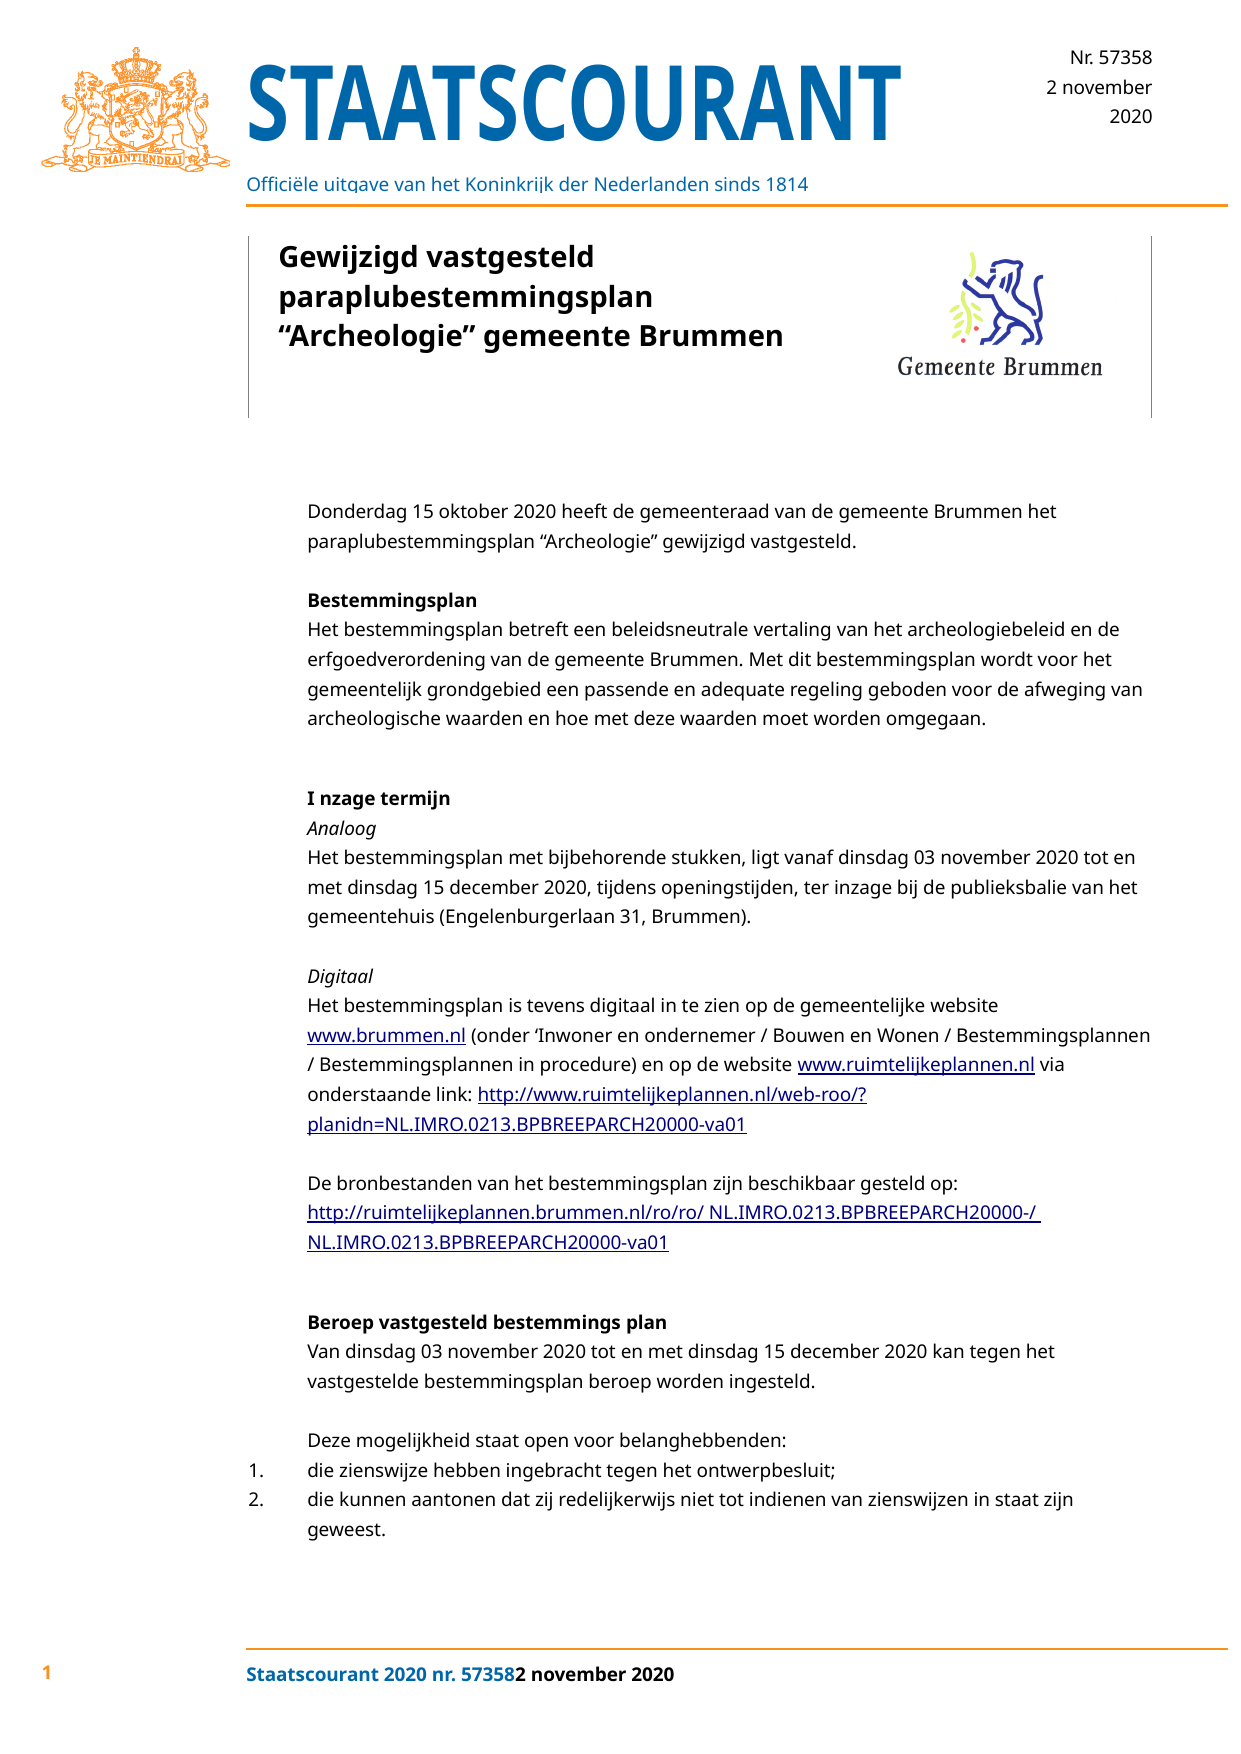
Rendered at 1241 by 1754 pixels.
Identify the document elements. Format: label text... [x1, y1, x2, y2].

table_header [850, 236, 1151, 418]
list Donderdag 15 oktober 2020 heeft de gemeenteraad van de gemeente Brummen het paraplubestemmingsplan “Archeologie” gewijzigd vastgesteld. [248, 498, 1152, 554]
list Het bestemmingsplan is tevens digitaal in te zien op de gemeentelijke website www.brummen.nl (onder ‘Inwoner en ondernemer / Bouwen en Wonen / Bestemmingsplannen / Bestemmingsplannen in procedure) en op de website www.ruimtelijkeplannen.nl via onderstaande link: http://www.ruimtelijkeplannen.nl/web-roo/?planidn=NL.IMRO.0213.BPBREEPARCH20000-va01 [248, 992, 1152, 1137]
list Digitaal [248, 963, 1152, 989]
list Het bestemmingsplan betreft een beleidsneutrale vertaling van het archeologiebeleid en de erfgoedverordening van de gemeente Brummen. Met dit bestemmingsplan wordt voor het gemeentelijk grondgebied een passende en adequate regeling geboden voor de afweging van archeologische waarden en hoe met deze waarden moet worden omgegaan. [248, 617, 1152, 731]
list Van dinsdag 03 november 2020 tot en met dinsdag 15 december 2020 kan tegen het vastgestelde bestemmingsplan beroep worden ingesteld. [248, 1339, 1152, 1394]
list Analoog [248, 815, 1152, 841]
list http://ruimtelijkeplannen.brummen.nl/ro/ro/ NL.IMRO.0213.BPBREEPARCH20000-/ NL.IMRO.0213.BPBREEPARCH20000-va01 [248, 1199, 1152, 1255]
list die kunnen aantonen dat zij redelijkerwijs niet tot indienen van zienswijzen in staat zijn geweest. [248, 1487, 1152, 1542]
table_header Gewijzigd vastgesteld paraplubestemmingsplan “Archeologie” gemeente Brummen [249, 236, 850, 418]
picture [882, 236, 1119, 393]
list die zienswijze hebben ingebracht tegen het ontwerpbesluit; [248, 1457, 1152, 1483]
picture [41, 47, 231, 172]
list Beroep vastgesteld bestemmings plan [248, 1309, 1152, 1335]
list Bestemmingsplan [248, 587, 1152, 613]
list De bronbestanden van het bestemmingsplan zijn beschikbaar gesteld op: [248, 1170, 1152, 1196]
list Deze mogelijkheid staat open voor belanghebbenden: [248, 1427, 1152, 1453]
list I nzage termijn [248, 785, 1152, 811]
list Het bestemmingsplan met bijbehorende stukken, ligt vanaf dinsdag 03 november 2020 tot en met dinsdag 15 december 2020, tijdens openingstijden, ter inzage bij de publieksbalie van het gemeentehuis (Engelenburgerlaan 31, Brummen). [248, 844, 1152, 929]
